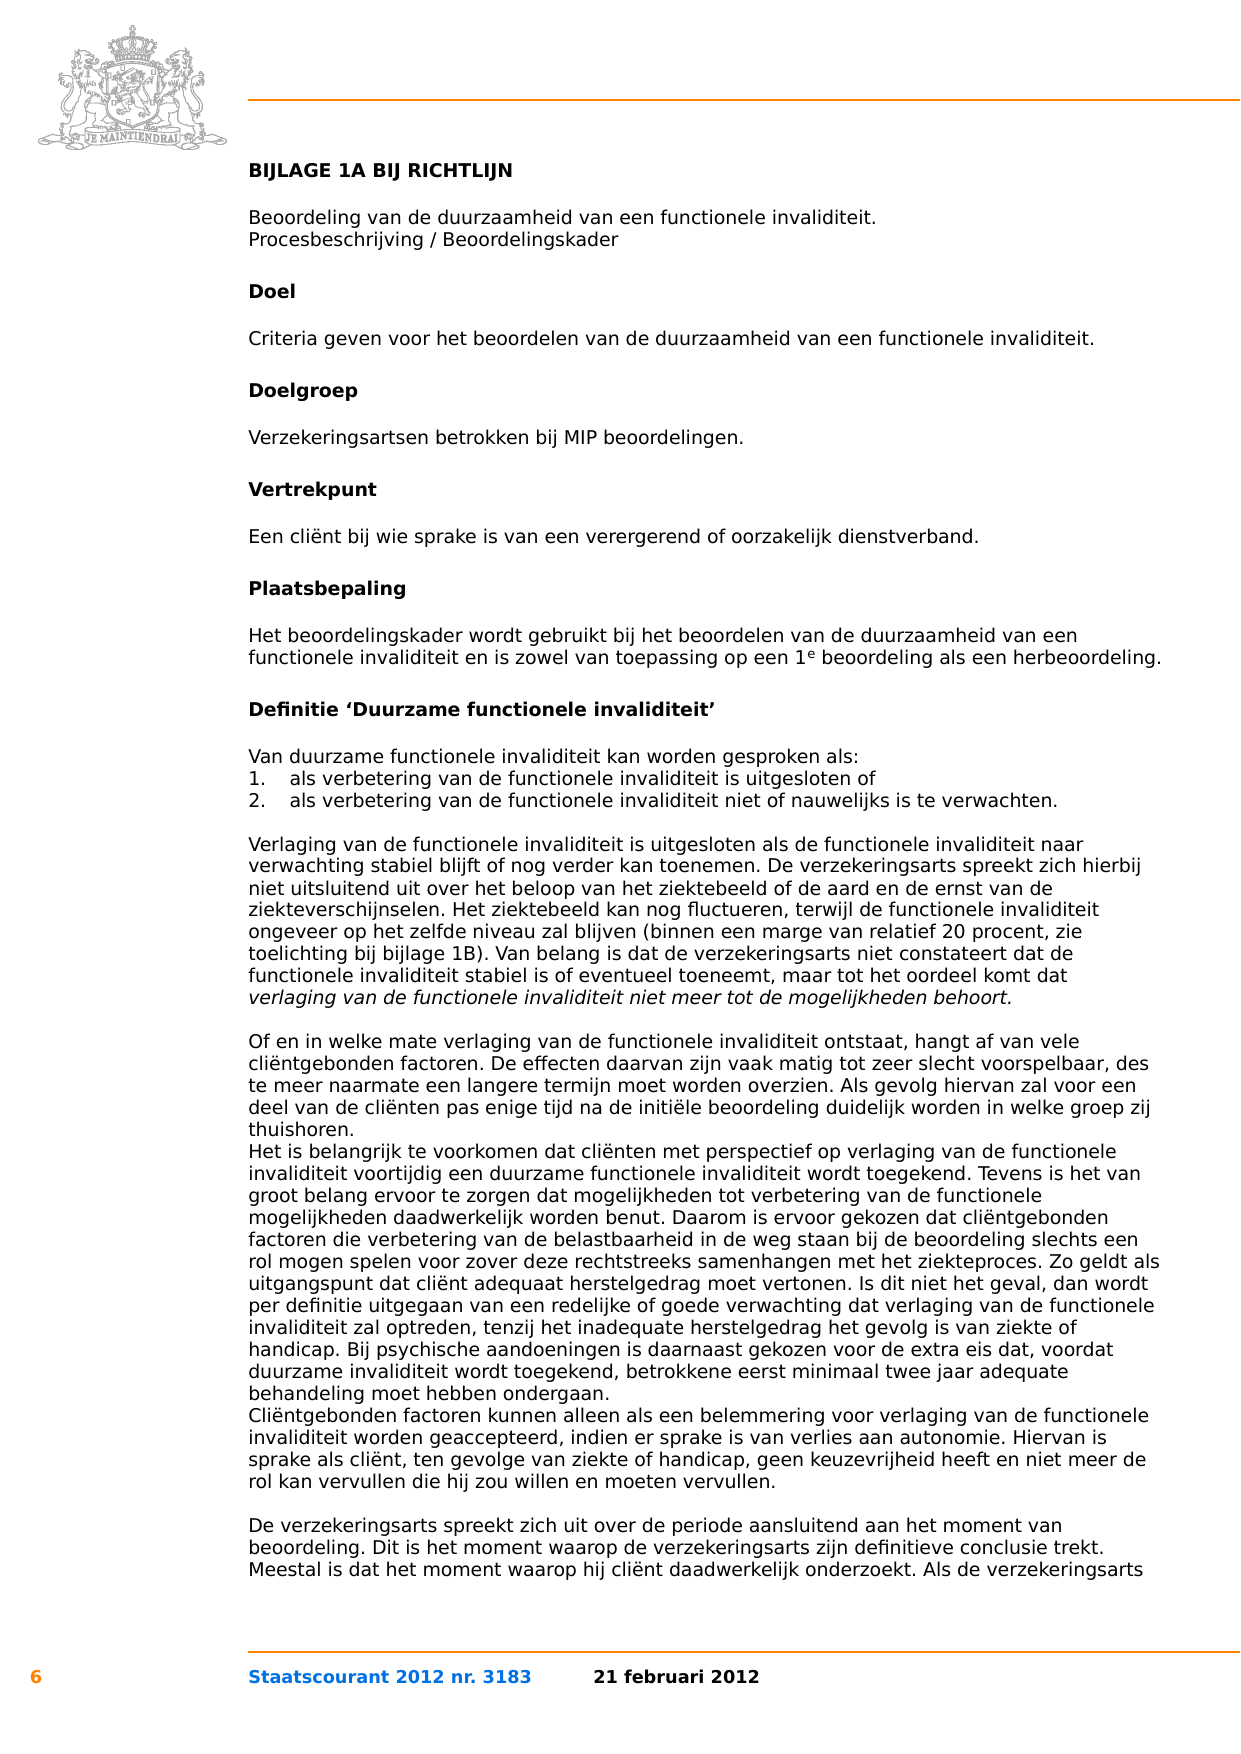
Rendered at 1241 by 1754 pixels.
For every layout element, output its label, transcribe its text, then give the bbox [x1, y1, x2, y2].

text Verzekeringsartsen betrokken bij MIP beoordelingen. [248, 427, 1163, 449]
text Procesbeschrijving / Beoordelingskader [248, 229, 1163, 251]
text Van duurzame functionele invaliditeit kan worden gesproken als: [248, 746, 1163, 768]
text Beoordeling van de duurzaamheid van een functionele invaliditeit. [248, 207, 1163, 229]
text 1. als verbetering van de functionele invaliditeit is uitgesloten of [248, 768, 1163, 789]
text 2. als verbetering van de functionele invaliditeit niet of nauwelijks is te verwachten. [248, 789, 1163, 812]
subtitle BIJLAGE 1A BIJ RICHTLIJN [248, 160, 1163, 182]
picture [38, 25, 227, 150]
subtitle Doelgroep [248, 380, 1163, 402]
text Het is belangrijk te voorkomen dat cliënten met perspectief op verlaging van de functionele invaliditeit voortijdig een duurzame functionele invaliditeit wordt toegekend. Tevens is het van groot belang ervoor te zorgen dat mogelijkheden tot verbetering van de functionele mogelijkheden daadwerkelijk worden benut. Daarom is ervoor gekozen dat cliëntgebonden factoren die verbetering van de belastbaarheid in de weg staan bij de beoordeling slechts een rol mogen spelen voor zover deze rechtstreeks samenhangen met het ziekteproces. Zo geldt als uitgangspunt dat cliënt adequaat herstelgedrag moet vertonen. Is dit niet het geval, dan wordt per definitie uitgegaan van een redelijke of goede verwachting dat verlaging van de functionele invaliditeit zal optreden, tenzij het inadequate herstelgedrag het gevolg is van ziekte of handicap. Bij psychische aandoeningen is daarnaast gekozen voor de extra eis dat, voordat duurzame invaliditeit wordt toegekend, betrokkene eerst minimaal twee jaar adequate behandeling moet hebben ondergaan. [248, 1141, 1163, 1405]
subtitle Doel [248, 281, 1163, 303]
subtitle Definitie ‘Duurzame functionele invaliditeit’ [248, 699, 1163, 721]
subtitle Vertrekpunt [248, 479, 1163, 501]
text Verlaging van de functionele invaliditeit is uitgesloten als de functionele invaliditeit naar verwachting stabiel blijft of nog verder kan toenemen. De verzekeringsarts spreekt zich hierbij niet uitsluitend uit over het beloop van het ziektebeeld of de aard en de ernst van de ziekteverschijnselen. Het ziektebeeld kan nog fluctueren, terwijl de functionele invaliditeit ongeveer op het zelfde niveau zal blijven (binnen een marge van relatief 20 procent, zie toelichting bij bijlage 1B). Van belang is dat de verzekeringsarts niet constateert dat de functionele invaliditeit stabiel is of eventueel toeneemt, maar tot het oordeel komt dat verlaging van de functionele invaliditeit niet meer tot de mogelijkheden behoort. [248, 833, 1163, 1009]
text Een cliënt bij wie sprake is van een verergerend of oorzakelijk dienstverband. [248, 526, 1163, 548]
text De verzekeringsarts spreekt zich uit over de periode aansluitend aan het moment van beoordeling. Dit is het moment waarop de verzekeringsarts zijn definitieve conclusie trekt. Meestal is dat het moment waarop hij cliënt daadwerkelijk onderzoekt. Als de verzekeringsarts [248, 1514, 1163, 1581]
text Of en in welke mate verlaging van de functionele invaliditeit ontstaat, hangt af van vele cliëntgebonden factoren. De effecten daarvan zijn vaak matig tot zeer slecht voorspelbaar, des te meer naarmate een langere termijn moet worden overzien. Als gevolg hiervan zal voor een deel van de cliënten pas enige tijd na de initiële beoordeling duidelijk worden in welke groep zij thuishoren. [248, 1031, 1163, 1141]
text Het beoordelingskader wordt gebruikt bij het beoordelen van de duurzaamheid van een functionele invaliditeit en is zowel van toepassing op een 1e beoordeling als een herbeoordeling. [248, 625, 1163, 669]
subtitle Plaatsbepaling [248, 578, 1163, 600]
text Cliëntgebonden factoren kunnen alleen als een belemmering voor verlaging van de functionele invaliditeit worden geaccepteerd, indien er sprake is van verlies aan autonomie. Hiervan is sprake als cliënt, ten gevolge van ziekte of handicap, geen keuzevrijheid heeft en niet meer de rol kan vervullen die hij zou willen en moeten vervullen. [248, 1405, 1163, 1493]
text Criteria geven voor het beoordelen van de duurzaamheid van een functionele invaliditeit. [248, 328, 1163, 350]
